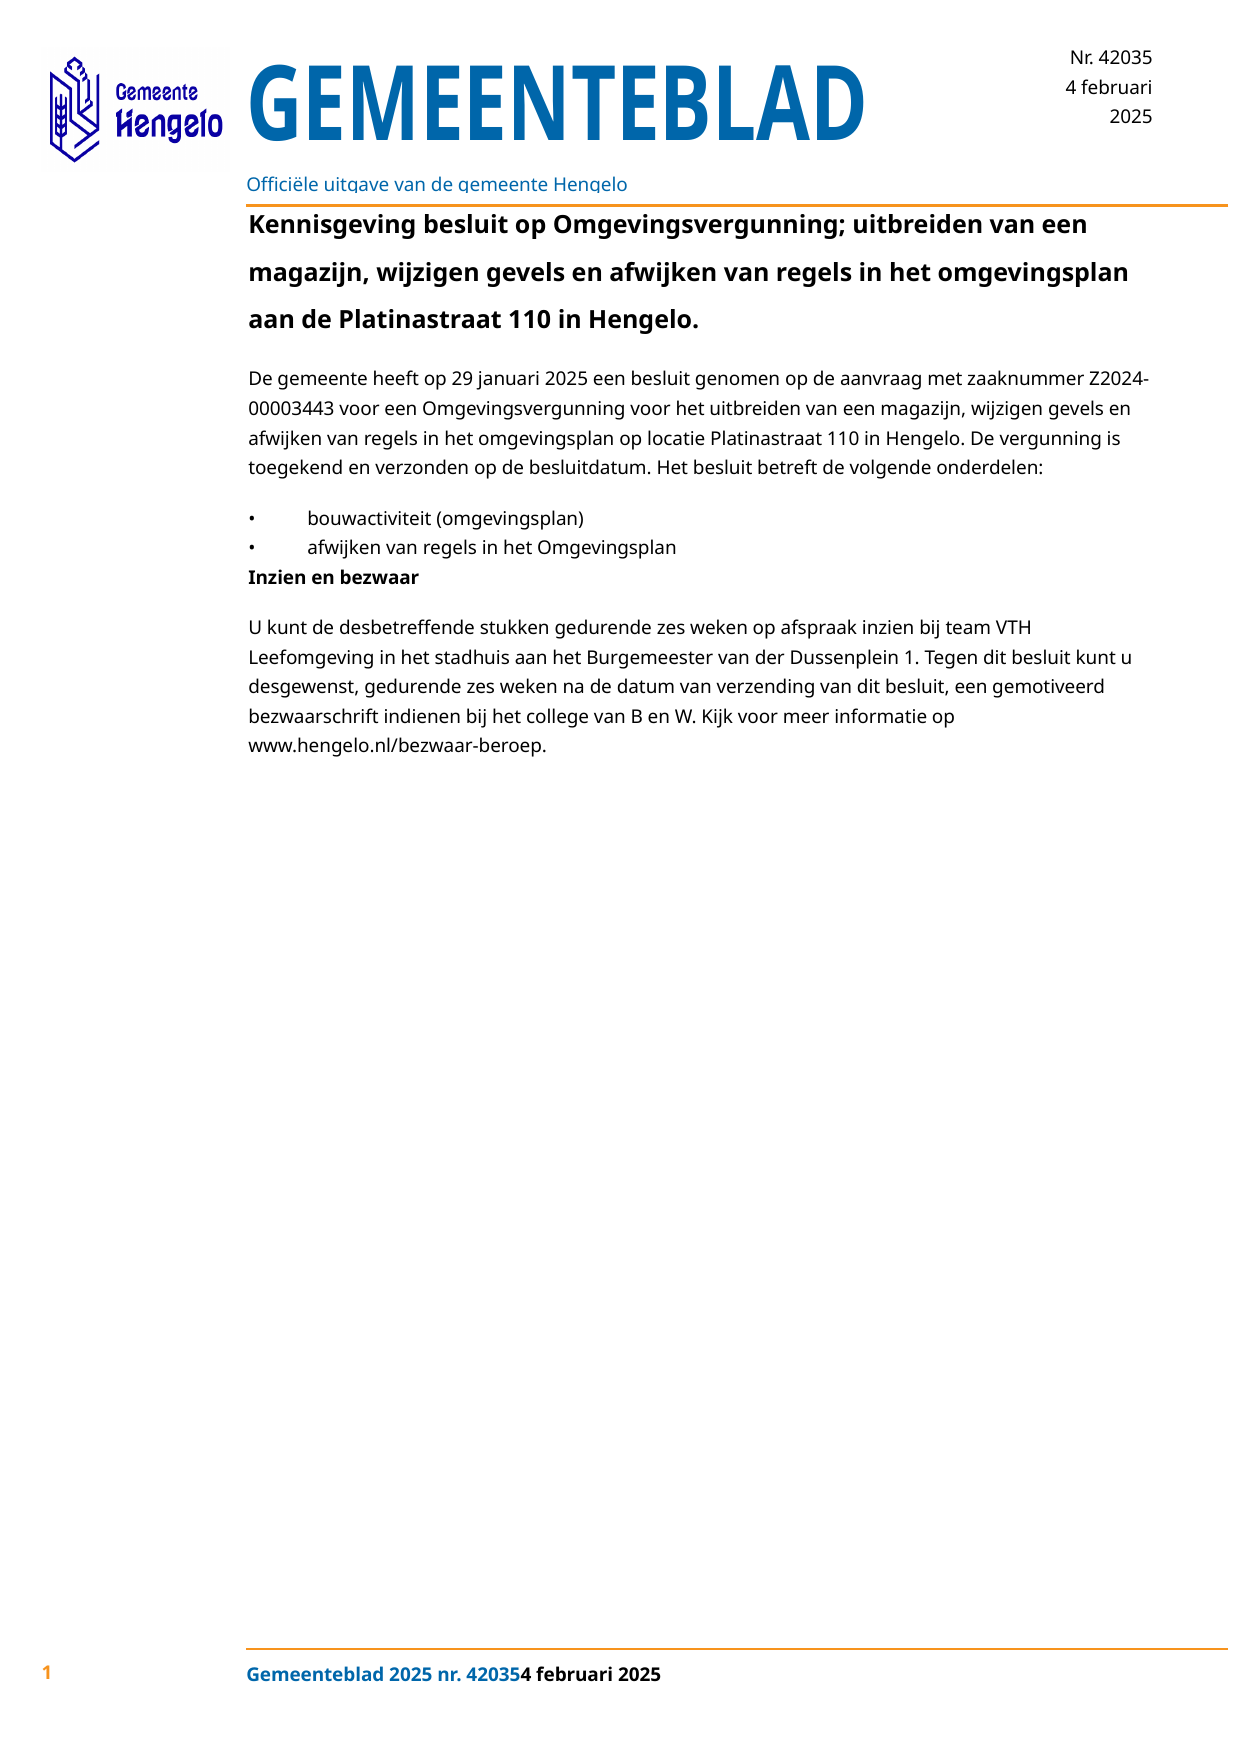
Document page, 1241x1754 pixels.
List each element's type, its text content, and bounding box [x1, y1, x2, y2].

text U kunt de desbetreffende stukken gedurende zes weken op afspraak inzien bij team VTH Leefomgeving in het stadhuis aan het Burgemeester van der Dussenplein 1. Tegen dit besluit kunt u desgewenst, gedurende zes weken na de datum van verzending van dit besluit, een gemotiveerd bezwaarschrift indienen bij het college van B en W. Kijk voor meer informatie op www.hengelo.nl/bezwaar-beroep. [248, 614, 1152, 758]
list bouwactiviteit (omgevingsplan) [248, 505, 1152, 530]
text Inzien en bezwaar [248, 564, 1152, 589]
picture [41, 47, 231, 172]
list afwijken van regels in het Omgevingsplan [248, 534, 1152, 560]
text Kennisgeving besluit op Omgevingsvergunning; uitbreiden van een magazijn, wijzigen gevels en afwijken van regels in het omgevingsplan aan de Platinastraat 110 in Hengelo. [248, 207, 1152, 336]
text De gemeente heeft op 29 januari 2025 een besluit genomen op de aanvraag met zaaknummer Z2024-00003443 voor een Omgevingsvergunning voor het uitbreiden van een magazijn, wijzigen gevels en afwijken van regels in het omgevingsplan op locatie Platinastraat 110 in Hengelo. De vergunning is toegekend en verzonden op de besluitdatum. Het besluit betreft de volgende onderdelen: [248, 366, 1152, 480]
